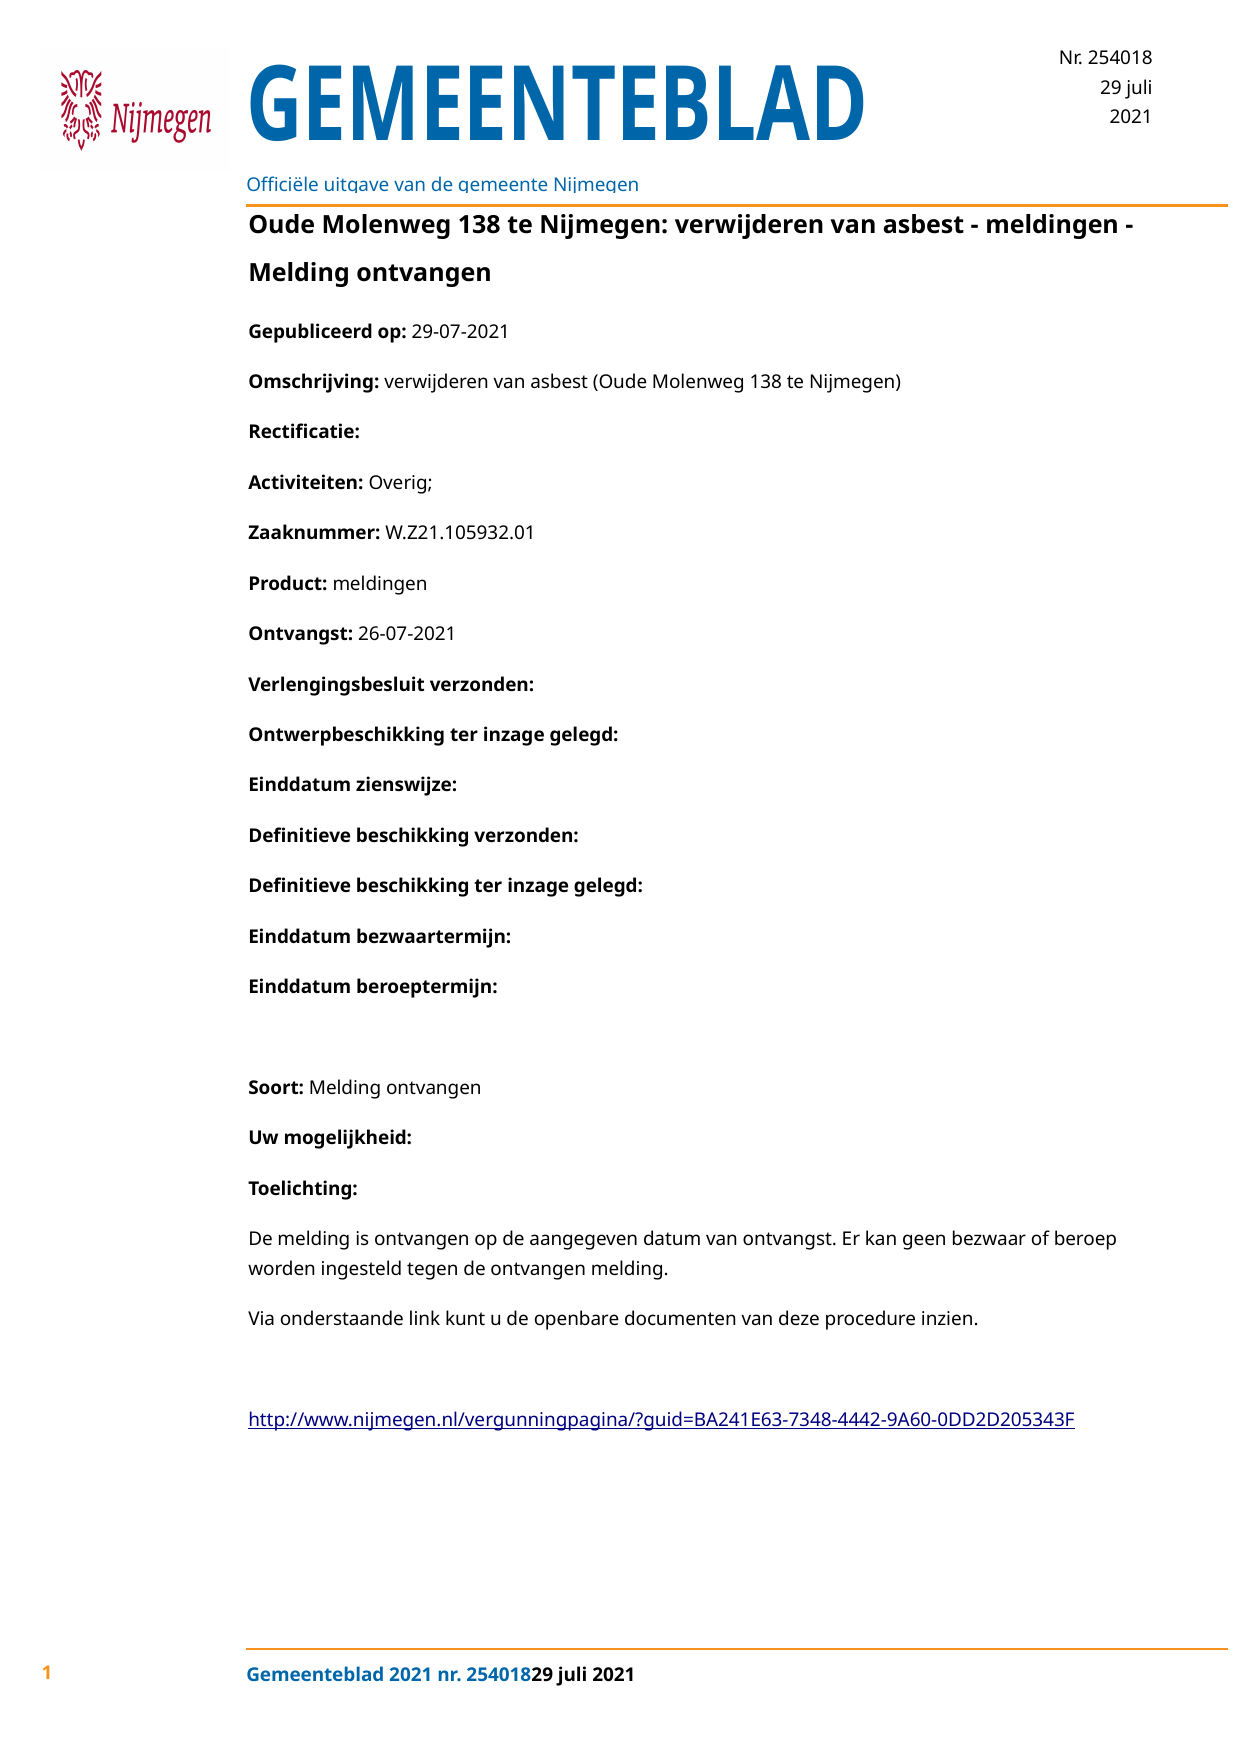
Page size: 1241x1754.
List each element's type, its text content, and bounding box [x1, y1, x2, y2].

text Zaaknummer: W.Z21.105932.01 [248, 519, 1152, 545]
text Einddatum bezwaartermijn: [248, 923, 1152, 949]
text Rectificatie: [248, 419, 1152, 444]
text Oude Molenweg 138 te Nijmegen: verwijderen van asbest - meldingen - Melding ontvangen [248, 207, 1152, 288]
text Via onderstaande link kunt u de openbare documenten van deze procedure inzien. [248, 1305, 1152, 1331]
text Toelichting: [248, 1175, 1152, 1201]
text Gepubliceerd op: 29-07-2021 [248, 318, 1152, 344]
text Uw mogelijkheid: [248, 1124, 1152, 1150]
text Omschrijving: verwijderen van asbest (Oude Molenweg 138 te Nijmegen) [248, 368, 1152, 394]
text Verlengingsbesluit verzonden: [248, 671, 1152, 697]
text Ontwerpbeschikking ter inzage gelegd: [248, 721, 1152, 747]
text Activiteiten: Overig; [248, 469, 1152, 495]
text Ontvangst: 26-07-2021 [248, 620, 1152, 646]
text Product: meldingen [248, 570, 1152, 596]
text De melding is ontvangen op de aangegeven datum van ontvangst. Er kan geen bezwaar of beroep worden ingesteld tegen de ontvangen melding. [248, 1225, 1152, 1281]
text Definitieve beschikking ter inzage gelegd: [248, 872, 1152, 898]
text http://www.nijmegen.nl/vergunningpagina/?guid=BA241E63-7348-4442-9A60-0DD2D205343F [248, 1406, 1152, 1432]
text Definitieve beschikking verzonden: [248, 822, 1152, 848]
text Soort: Melding ontvangen [248, 1074, 1152, 1100]
picture [41, 47, 231, 172]
text Einddatum zienswijze: [248, 772, 1152, 797]
text Einddatum beroeptermijn: [248, 973, 1152, 999]
